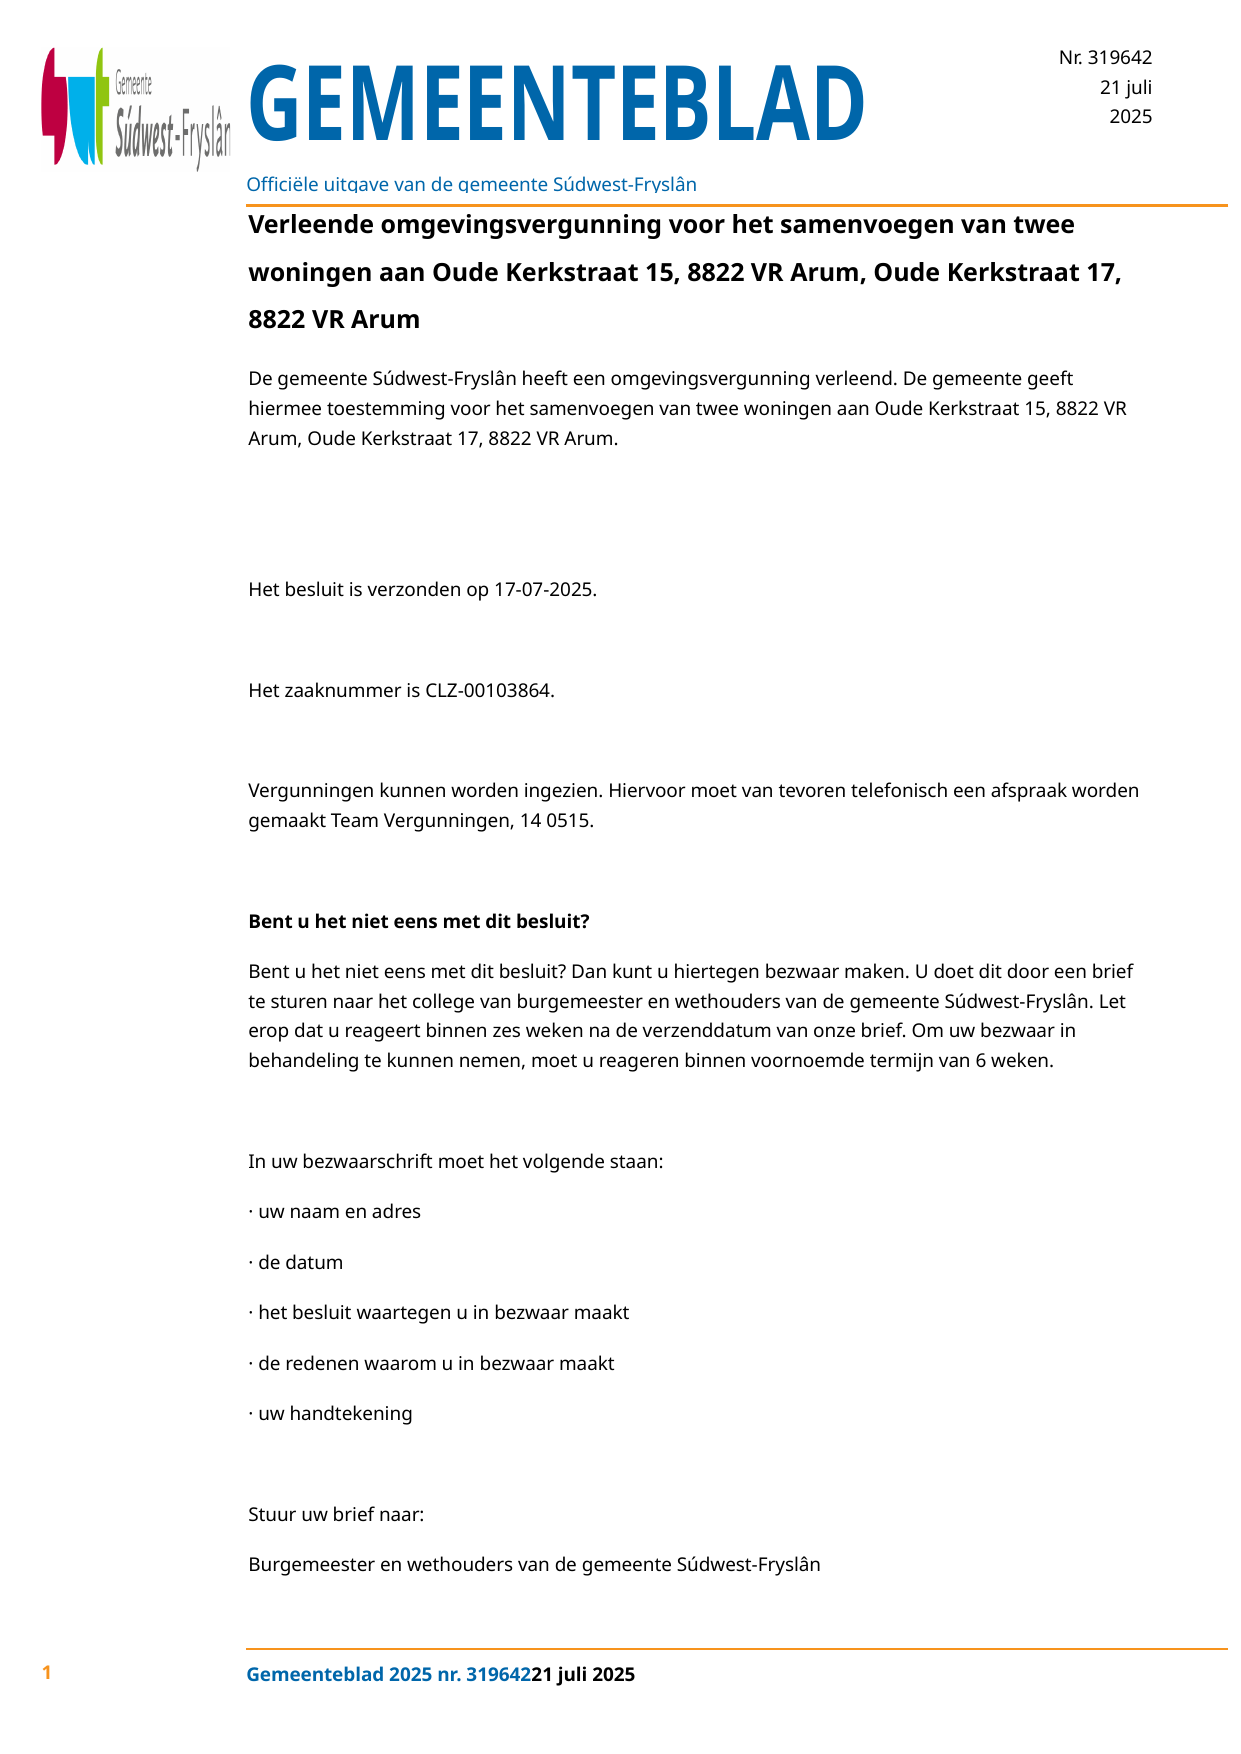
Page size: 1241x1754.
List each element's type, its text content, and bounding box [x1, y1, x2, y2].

picture [41, 47, 231, 172]
text Het besluit is verzonden op 17-07-2025. [248, 576, 1152, 602]
text Het zaaknummer is CLZ-00103864. [248, 677, 1152, 702]
text · het besluit waartegen u in bezwaar maakt [248, 1299, 1152, 1325]
text Burgemeester en wethouders van de gemeente Súdwest-Fryslân [248, 1551, 1152, 1577]
text · de datum [248, 1249, 1152, 1274]
text Bent u het niet eens met dit besluit? [248, 908, 1152, 934]
text Bent u het niet eens met dit besluit? Dan kunt u hiertegen bezwaar maken. U doet dit door een brief te sturen naar het college van burgemeester en wethouders van de gemeente Súdwest-Fryslân. Let erop dat u reageert binnen zes weken na de verzenddatum van onze brief. Om uw bezwaar in behandeling te kunnen nemen, moet u reageren binnen voornoemde termijn van 6 weken. [248, 958, 1152, 1073]
text · uw handtekening [248, 1400, 1152, 1426]
text Stuur uw brief naar: [248, 1501, 1152, 1527]
text · uw naam en adres [248, 1198, 1152, 1224]
text Verleende omgevingsvergunning voor het samenvoegen van twee woningen aan Oude Kerkstraat 15, 8822 VR Arum, Oude Kerkstraat 17, 8822 VR Arum [248, 207, 1152, 336]
text In uw bezwaarschrift moet het volgende staan: [248, 1148, 1152, 1174]
text · de redenen waarom u in bezwaar maakt [248, 1350, 1152, 1375]
text De gemeente Súdwest-Fryslân heeft een omgevingsvergunning verleend. De gemeente geeft hiermee toestemming voor het samenvoegen van twee woningen aan Oude Kerkstraat 15, 8822 VR Arum, Oude Kerkstraat 17, 8822 VR Arum. [248, 366, 1152, 450]
text Vergunningen kunnen worden ingezien. Hiervoor moet van tevoren telefonisch een afspraak worden gemaakt Team Vergunningen, 14 0515. [248, 778, 1152, 833]
